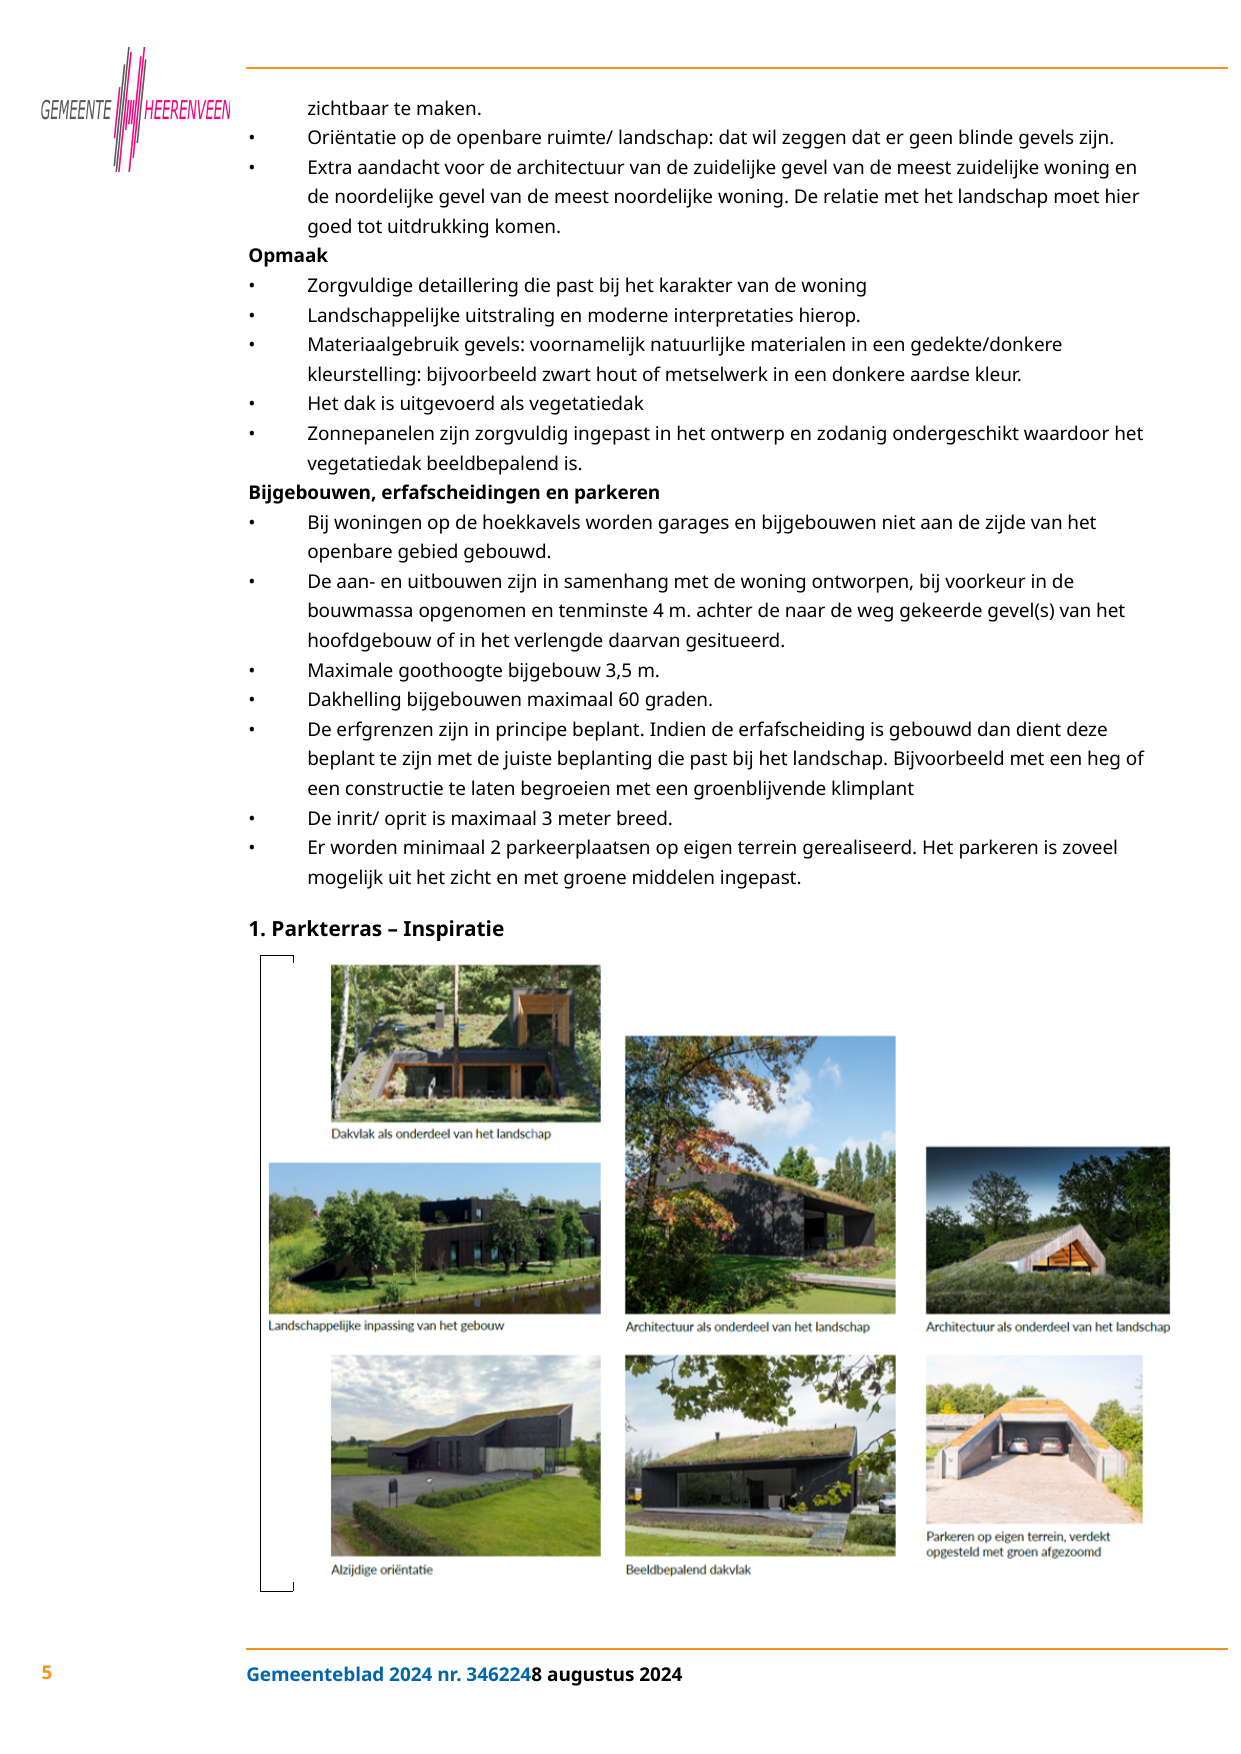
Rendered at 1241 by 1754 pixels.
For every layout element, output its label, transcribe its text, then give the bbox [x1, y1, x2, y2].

list De erfgrenzen zijn in principe beplant. Indien de erfafscheiding is gebouwd dan dient deze beplant te zijn met de juiste beplanting die past bij het landschap. Bijvoorbeeld met een heg of een constructie te laten begroeien met een groenblijvende klimplant [248, 716, 1152, 801]
picture [268, 963, 1173, 1582]
list De aan- en uitbouwen zijn in samenhang met de woning ontworpen, bij voorkeur in de bouwmassa opgenomen en tenminste 4 m. achter de naar de weg gekeerde gevel(s) van het hoofdgebouw of in het verlengde daarvan gesitueerd. [248, 568, 1152, 653]
list Maximale goothoogte bijgebouw 3,5 m. [248, 657, 1152, 683]
list Zorgvuldige detaillering die past bij het karakter van de woning [248, 272, 1152, 298]
list Landschappelijke uitstraling en moderne interpretaties hierop. [248, 302, 1152, 328]
list Bij woningen op de hoekkavels worden garages en bijgebouwen niet aan de zijde van het openbare gebied gebouwd. [248, 509, 1152, 564]
text Bijgebouwen, erfafscheidingen en parkeren [248, 479, 1152, 505]
picture [41, 47, 231, 172]
list zichtbaar te maken. [248, 95, 1152, 121]
list Er worden minimaal 2 parkeerplaatsen op eigen terrein gerealiseerd. Het parkeren is zoveel mogelijk uit het zicht en met groene middelen ingepast. [248, 834, 1152, 890]
list Extra aandacht voor de architectuur van de zuidelijke gevel van de meest zuidelijke woning en de noordelijke gevel van de meest noordelijke woning. De relatie met het landschap moet hier goed tot uitdrukking komen. [248, 154, 1152, 239]
text Opmaak [248, 243, 1152, 268]
list Het dak is uitgevoerd als vegetatiedak [248, 391, 1152, 416]
list Dakhelling bijgebouwen maximaal 60 graden. [248, 686, 1152, 712]
list Zonnepanelen zijn zorgvuldig ingepast in het ontwerp en zodanig ondergeschikt waardoor het vegetatiedak beeldbepalend is. [248, 420, 1152, 476]
text 1. Parkterras – Inspiratie [248, 914, 1152, 943]
list Oriëntatie op de openbare ruimte/ landschap: dat wil zeggen dat er geen blinde gevels zijn. [248, 124, 1152, 150]
list Materiaalgebruik gevels: voornamelijk natuurlijke materialen in een gedekte/donkere kleurstelling: bijvoorbeeld zwart hout of metselwerk in een donkere aardse kleur. [248, 331, 1152, 387]
list De inrit/ oprit is maximaal 3 meter breed. [248, 805, 1152, 831]
